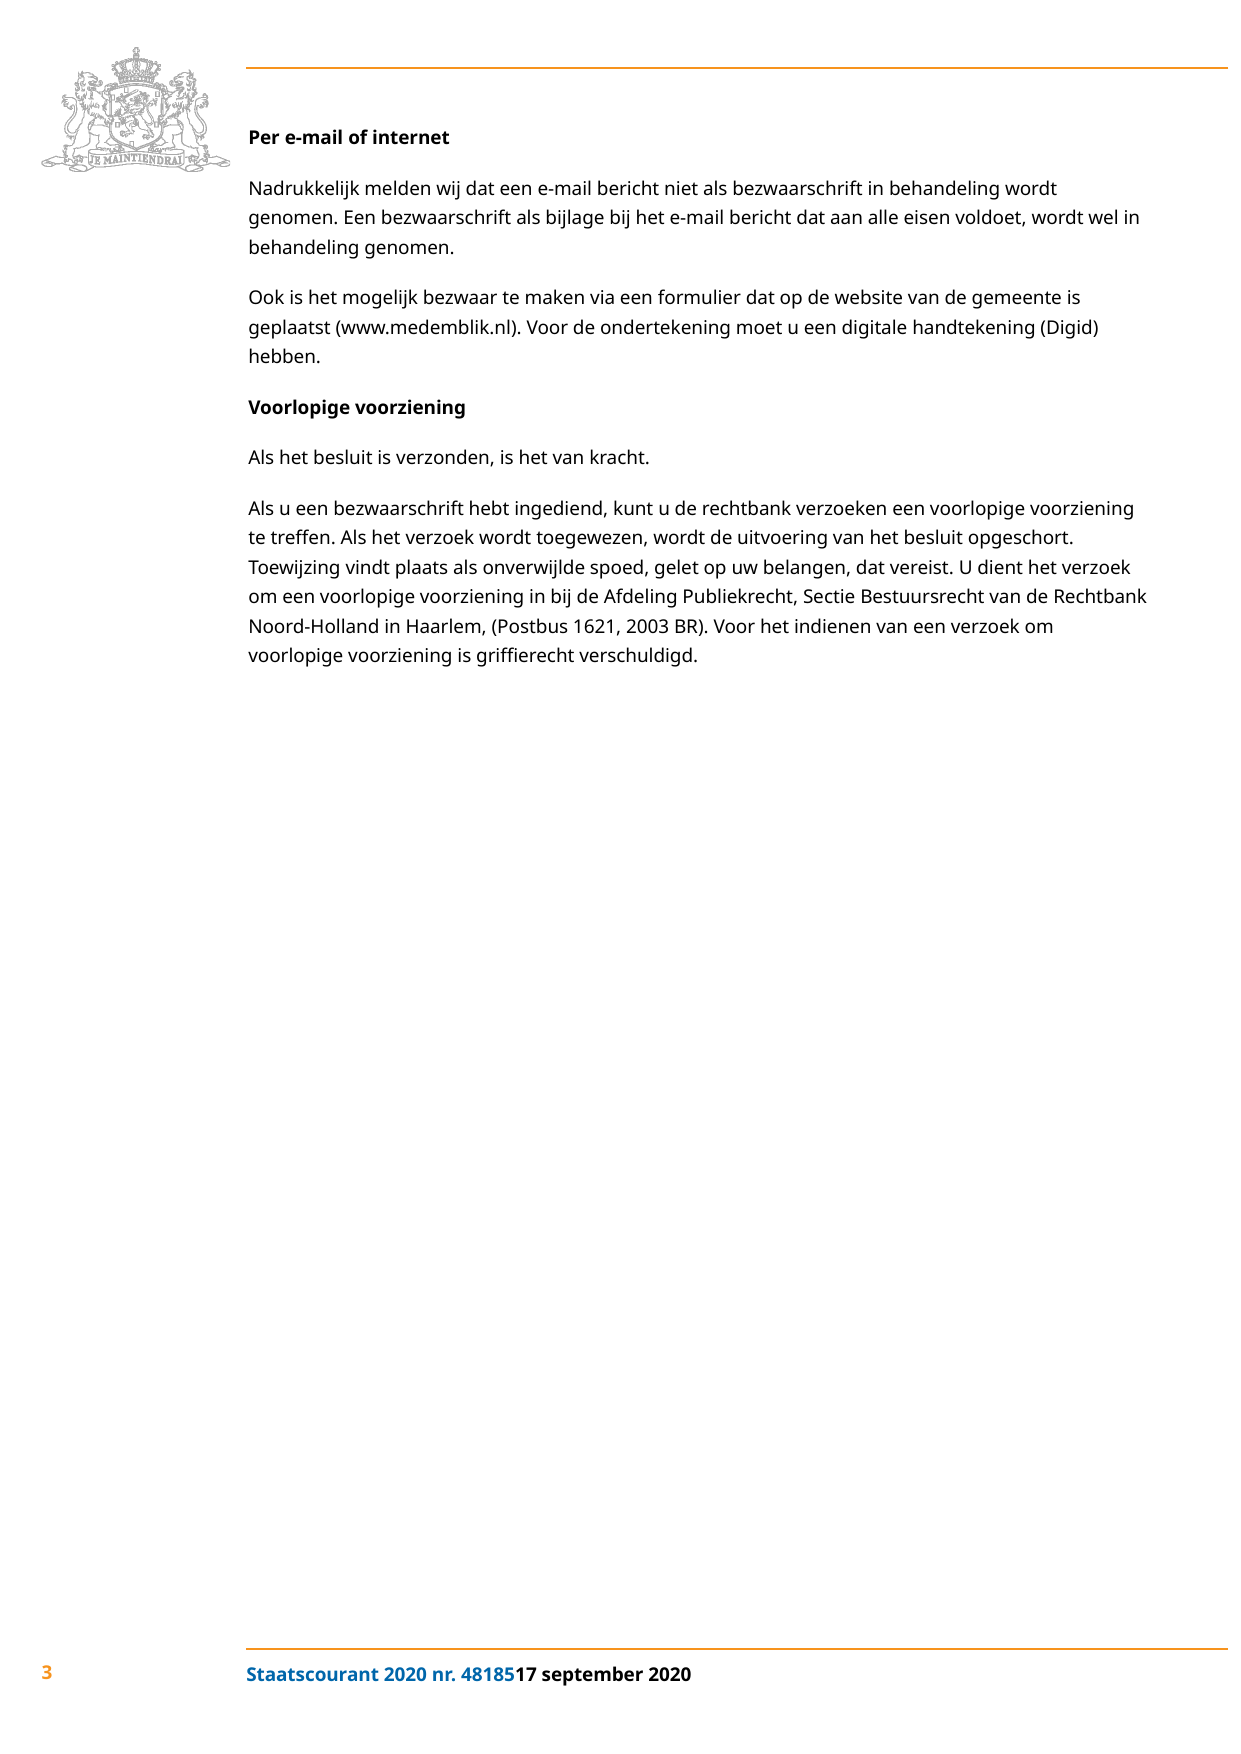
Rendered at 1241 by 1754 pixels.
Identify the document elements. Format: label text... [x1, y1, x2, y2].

text Ook is het mogelijk bezwaar te maken via een formulier dat op de website van de gemeente is geplaatst (www.medemblik.nl). Voor de ondertekening moet u een digitale handtekening (Digid) hebben. [248, 284, 1152, 369]
text Per e-mail of internet [248, 124, 1152, 150]
text Nadrukkelijk melden wij dat een e-mail bericht niet als bezwaarschrift in behandeling wordt genomen. Een bezwaarschrift als bijlage bij het e-mail bericht dat aan alle eisen voldoet, wordt wel in behandeling genomen. [248, 175, 1152, 260]
text Als het besluit is verzonden, is het van kracht. [248, 444, 1152, 470]
picture [41, 47, 231, 172]
text Als u een bezwaarschrift hebt ingediend, kunt u de rechtbank verzoeken een voorlopige voorziening te treffen. Als het verzoek wordt toegewezen, wordt de uitvoering van het besluit opgeschort. Toewijzing vindt plaats als onverwijlde spoed, gelet op uw belangen, dat vereist. U dient het verzoek om een voorlopige voorziening in bij de Afdeling Publiekrecht, Sectie Bestuursrecht van de Rechtbank Noord-Holland in Haarlem, (Postbus 1621, 2003 BR). Voor het indienen van een verzoek om voorlopige voorziening is griffierecht verschuldigd. [248, 495, 1152, 668]
text Voorlopige voorziening [248, 394, 1152, 420]
